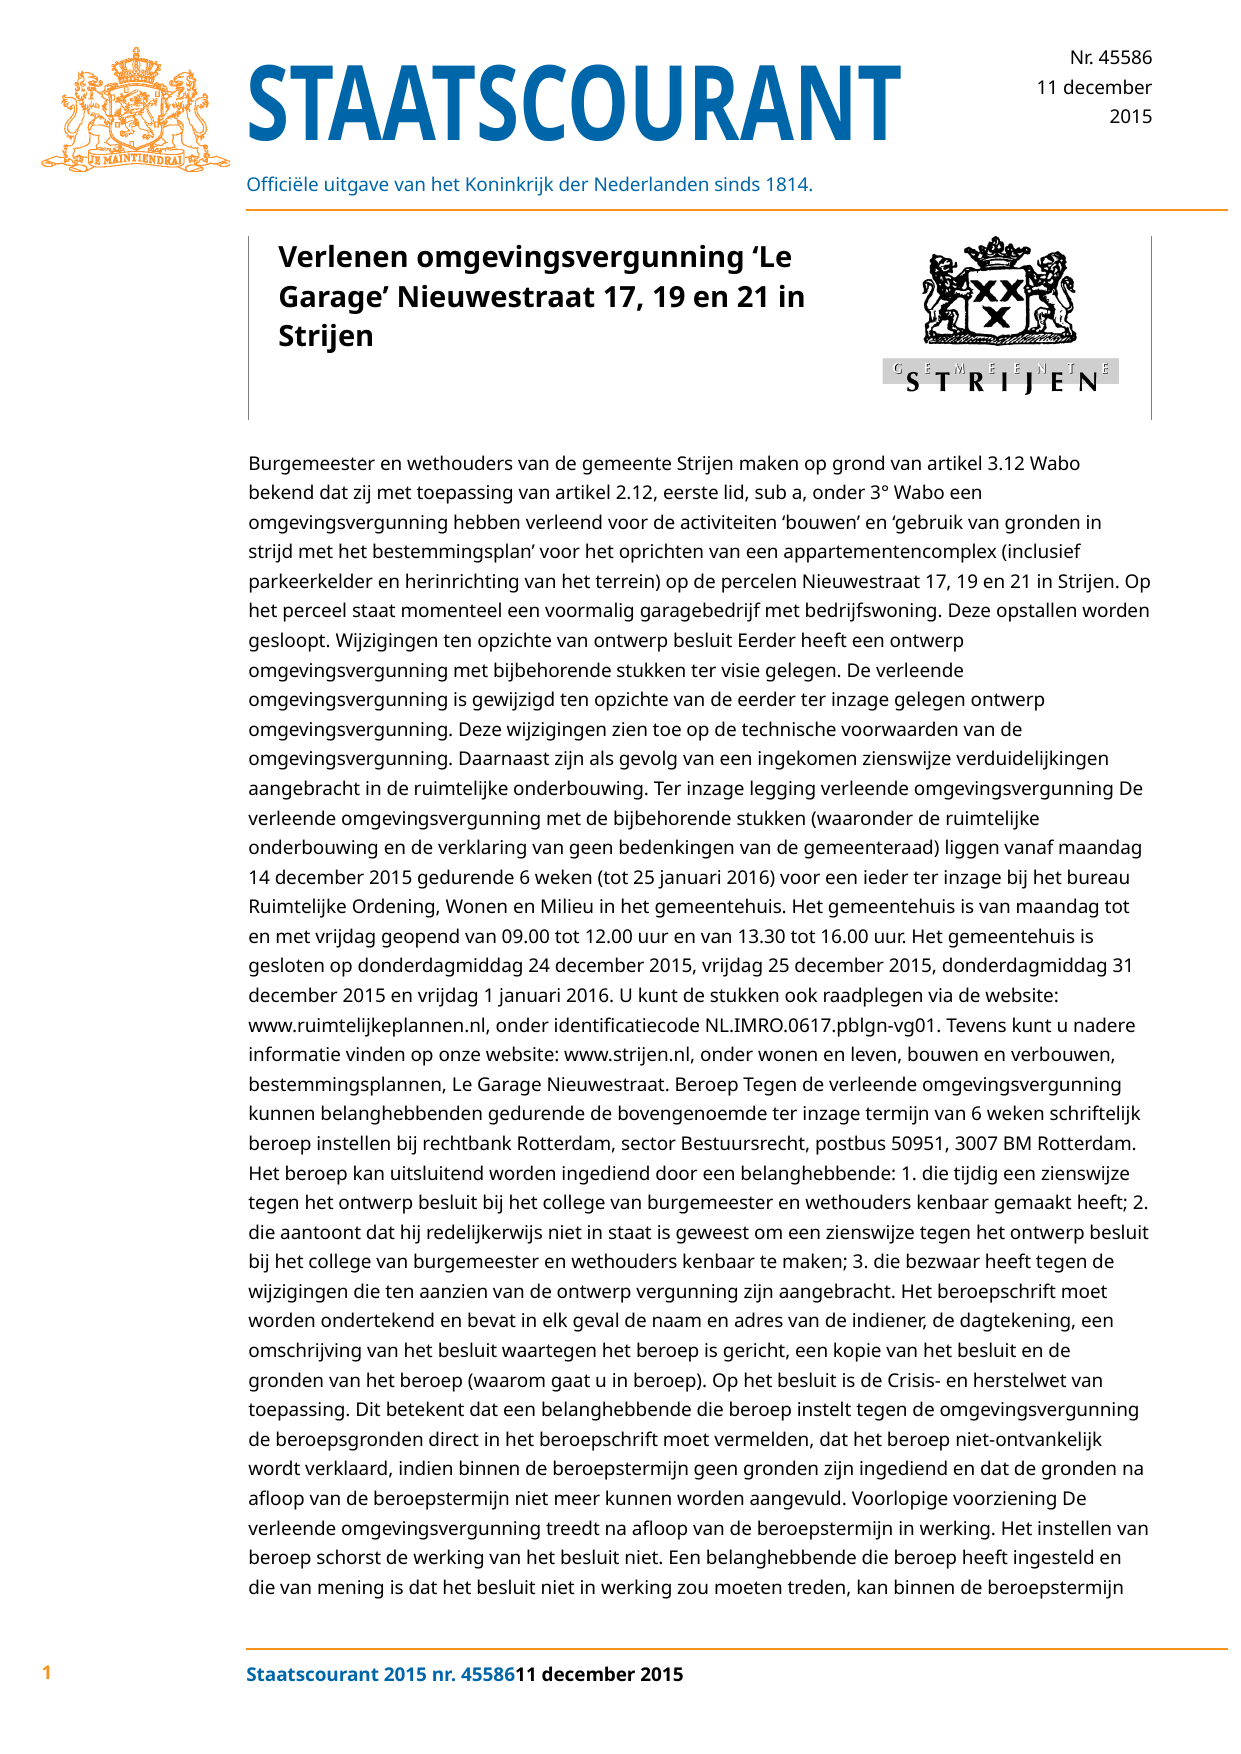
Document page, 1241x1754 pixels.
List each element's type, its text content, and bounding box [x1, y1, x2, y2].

picture [882, 236, 1119, 395]
table_header [1119, 236, 1151, 394]
table_header [850, 236, 882, 394]
text Burgemeester en wethouders van de gemeente Strijen maken op grond van artikel 3.12 Wabo bekend dat zij met toepassing van artikel 2.12, eerste lid, sub a, onder 3° Wabo een omgevingsvergunning hebben verleend voor de activiteiten ‘bouwen’ en ‘gebruik van gronden in strijd met het bestemmingsplan’ voor het oprichten van een appartementencomplex (inclusief parkeerkelder en herinrichting van het terrein) op de percelen Nieuwestraat 17, 19 en 21 in Strijen. Op het perceel staat momenteel een voormalig garagebedrijf met bedrijfswoning. Deze opstallen worden gesloopt. Wijzigingen ten opzichte van ontwerp besluit Eerder heeft een ontwerp omgevingsvergunning met bijbehorende stukken ter visie gelegen. De verleende omgevingsvergunning is gewijzigd ten opzichte van de eerder ter inzage gelegen ontwerp omgevingsvergunning. Deze wijzigingen zien toe op de technische voorwaarden van de omgevingsvergunning. Daarnaast zijn als gevolg van een ingekomen zienswijze verduidelijkingen aangebracht in de ruimtelijke onderbouwing. Ter inzage legging verleende omgevingsvergunning De verleende omgevingsvergunning met de bijbehorende stukken (waaronder de ruimtelijke onderbouwing en de verklaring van geen bedenkingen van de gemeenteraad) liggen vanaf maandag 14 december 2015 gedurende 6 weken (tot 25 januari 2016) voor een ieder ter inzage bij het bureau Ruimtelijke Ordening, Wonen en Milieu in het gemeentehuis. Het gemeentehuis is van maandag tot en met vrijdag geopend van 09.00 tot 12.00 uur en van 13.30 tot 16.00 uur. Het gemeentehuis is gesloten op donderdagmiddag 24 december 2015, vrijdag 25 december 2015, donderdagmiddag 31 december 2015 en vrijdag 1 januari 2016. U kunt de stukken ook raadplegen via de website: www.ruimtelijkeplannen.nl, onder identificatiecode NL.IMRO.0617.pblgn-vg01. Tevens kunt u nadere informatie vinden op onze website: www.strijen.nl, onder wonen en leven, bouwen en verbouwen, bestemmingsplannen, Le Garage Nieuwestraat. Beroep Tegen de verleende omgevingsvergunning kunnen belanghebbenden gedurende de bovengenoemde ter inzage termijn van 6 weken schriftelijk beroep instellen bij rechtbank Rotterdam, sector Bestuursrecht, postbus 50951, 3007 BM Rotterdam. Het beroep kan uitsluitend worden ingediend door een belanghebbende: 1. die tijdig een zienswijze tegen het ontwerp besluit bij het college van burgemeester en wethouders kenbaar gemaakt heeft; 2. die aantoont dat hij redelijkerwijs niet in staat is geweest om een zienswijze tegen het ontwerp besluit bij het college van burgemeester en wethouders kenbaar te maken; 3. die bezwaar heeft tegen de wijzigingen die ten aanzien van de ontwerp vergunning zijn aangebracht. Het beroepschrift moet worden ondertekend en bevat in elk geval de naam en adres van de indiener, de dagtekening, een omschrijving van het besluit waartegen het beroep is gericht, een kopie van het besluit en de gronden van het beroep (waarom gaat u in beroep). Op het besluit is de Crisis- en herstelwet van toepassing. Dit betekent dat een belanghebbende die beroep instelt tegen de omgevingsvergunning de beroepsgronden direct in het beroepschrift moet vermelden, dat het beroep niet-ontvankelijk wordt verklaard, indien binnen de beroepstermijn geen gronden zijn ingediend en dat de gronden na afloop van de beroepstermijn niet meer kunnen worden aangevuld. Voorlopige voorziening De verleende omgevingsvergunning treedt na afloop van de beroepstermijn in werking. Het instellen van beroep schorst de werking van het besluit niet. Een belanghebbende die beroep heeft ingesteld en die van mening is dat het besluit niet in werking zou moeten treden, kan binnen de beroepstermijn [248, 450, 1152, 1599]
table_header Verlenen omgevingsvergunning ‘Le Garage’ Nieuwestraat 17, 19 en 21 in Strijen [249, 236, 850, 420]
table_header [850, 395, 1151, 420]
picture [41, 47, 231, 172]
